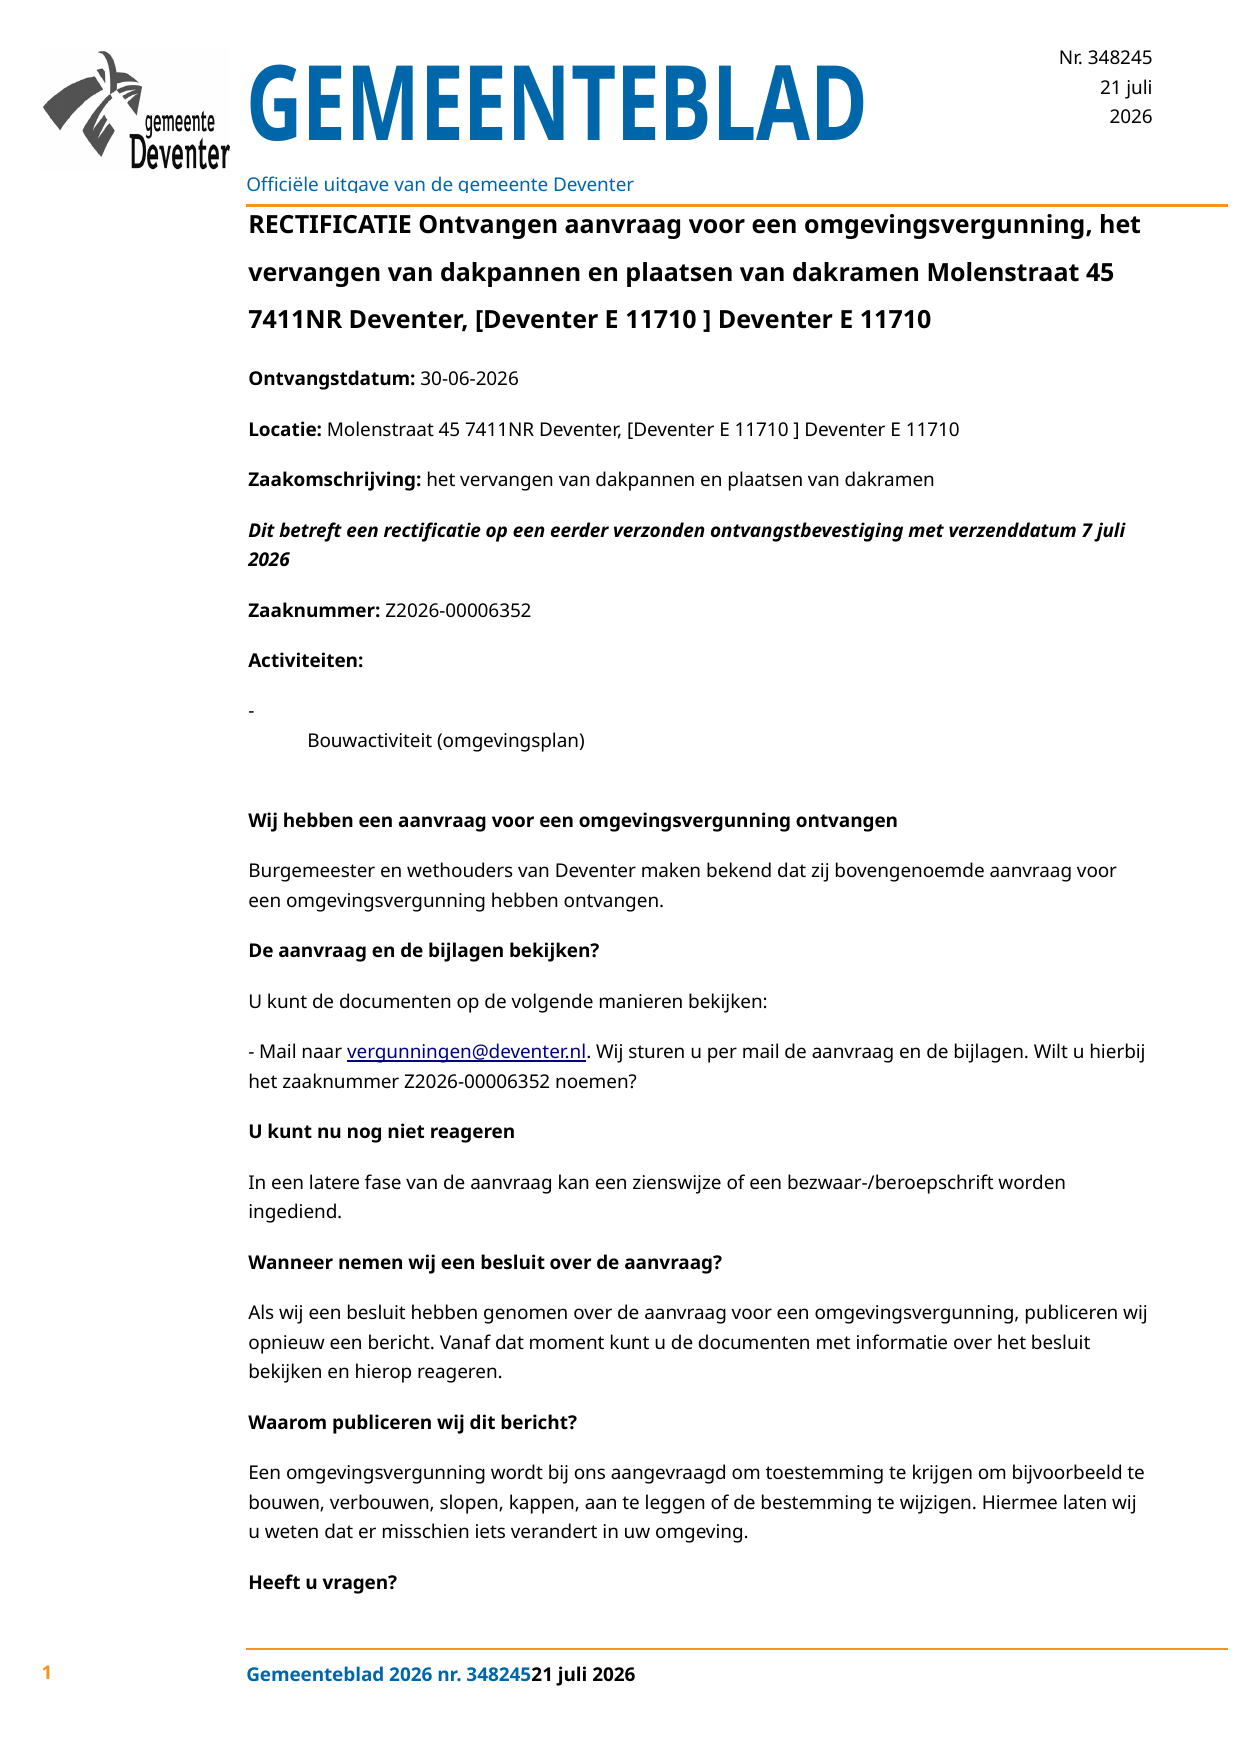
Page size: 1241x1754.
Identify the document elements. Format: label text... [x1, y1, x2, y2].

text Heeft u vragen? [248, 1569, 1152, 1594]
text In een latere fase van de aanvraag kan een zienswijze of een bezwaar-/beroepschrift worden ingediend. [248, 1169, 1152, 1224]
text Zaakomschrijving: het vervangen van dakpannen en plaatsen van dakramen [248, 466, 1152, 492]
text Wanneer nemen wij een besluit over de aanvraag? [248, 1249, 1152, 1274]
picture [41, 47, 231, 172]
text RECTIFICATIE Ontvangen aanvraag voor een omgevingsvergunning, het vervangen van dakpannen en plaatsen van dakramen Molenstraat 45 7411NR Deventer, [Deventer E 11710 ] Deventer E 11710 [248, 207, 1152, 336]
text U kunt nu nog niet reageren [248, 1118, 1152, 1144]
text Dit betreft een rectificatie op een eerder verzonden ontvangstbevestiging met verzenddatum 7 juli 2026 [248, 517, 1152, 572]
text Zaaknummer: Z2026-00006352 [248, 597, 1152, 622]
text Activiteiten: [248, 647, 1152, 673]
text - Mail naar vergunningen@deventer.nl. Wij sturen u per mail de aanvraag en de bijlagen. Wilt u hierbij het zaaknummer Z2026-00006352 noemen? [248, 1038, 1152, 1094]
text Als wij een besluit hebben genomen over de aanvraag voor een omgevingsvergunning, publiceren wij opnieuw een bericht. Vanaf dat moment kunt u de documenten met informatie over het besluit bekijken en hierop reageren. [248, 1299, 1152, 1384]
text U kunt de documenten op de volgende manieren bekijken: [248, 988, 1152, 1014]
text Wij hebben een aanvraag voor een omgevingsvergunning ontvangen [248, 807, 1152, 833]
text Een omgevingsvergunning wordt bij ons aangevraagd om toestemming te krijgen om bijvoorbeeld te bouwen, verbouwen, slopen, kappen, aan te leggen of de bestemming te wijzigen. Hiermee laten wij u weten dat er misschien iets verandert in uw omgeving. [248, 1459, 1152, 1544]
list Bouwactiviteit (omgevingsplan) [248, 727, 1152, 753]
text Locatie: Molenstraat 45 7411NR Deventer, [Deventer E 11710 ] Deventer E 11710 [248, 416, 1152, 442]
text De aanvraag en de bijlagen bekijken? [248, 938, 1152, 963]
text Burgemeester en wethouders van Deventer maken bekend dat zij bovengenoemde aanvraag voor een omgevingsvergunning hebben ontvangen. [248, 858, 1152, 913]
text Ontvangstdatum: 30-06-2026 [248, 366, 1152, 391]
text Waarom publiceren wij dit bericht? [248, 1409, 1152, 1434]
